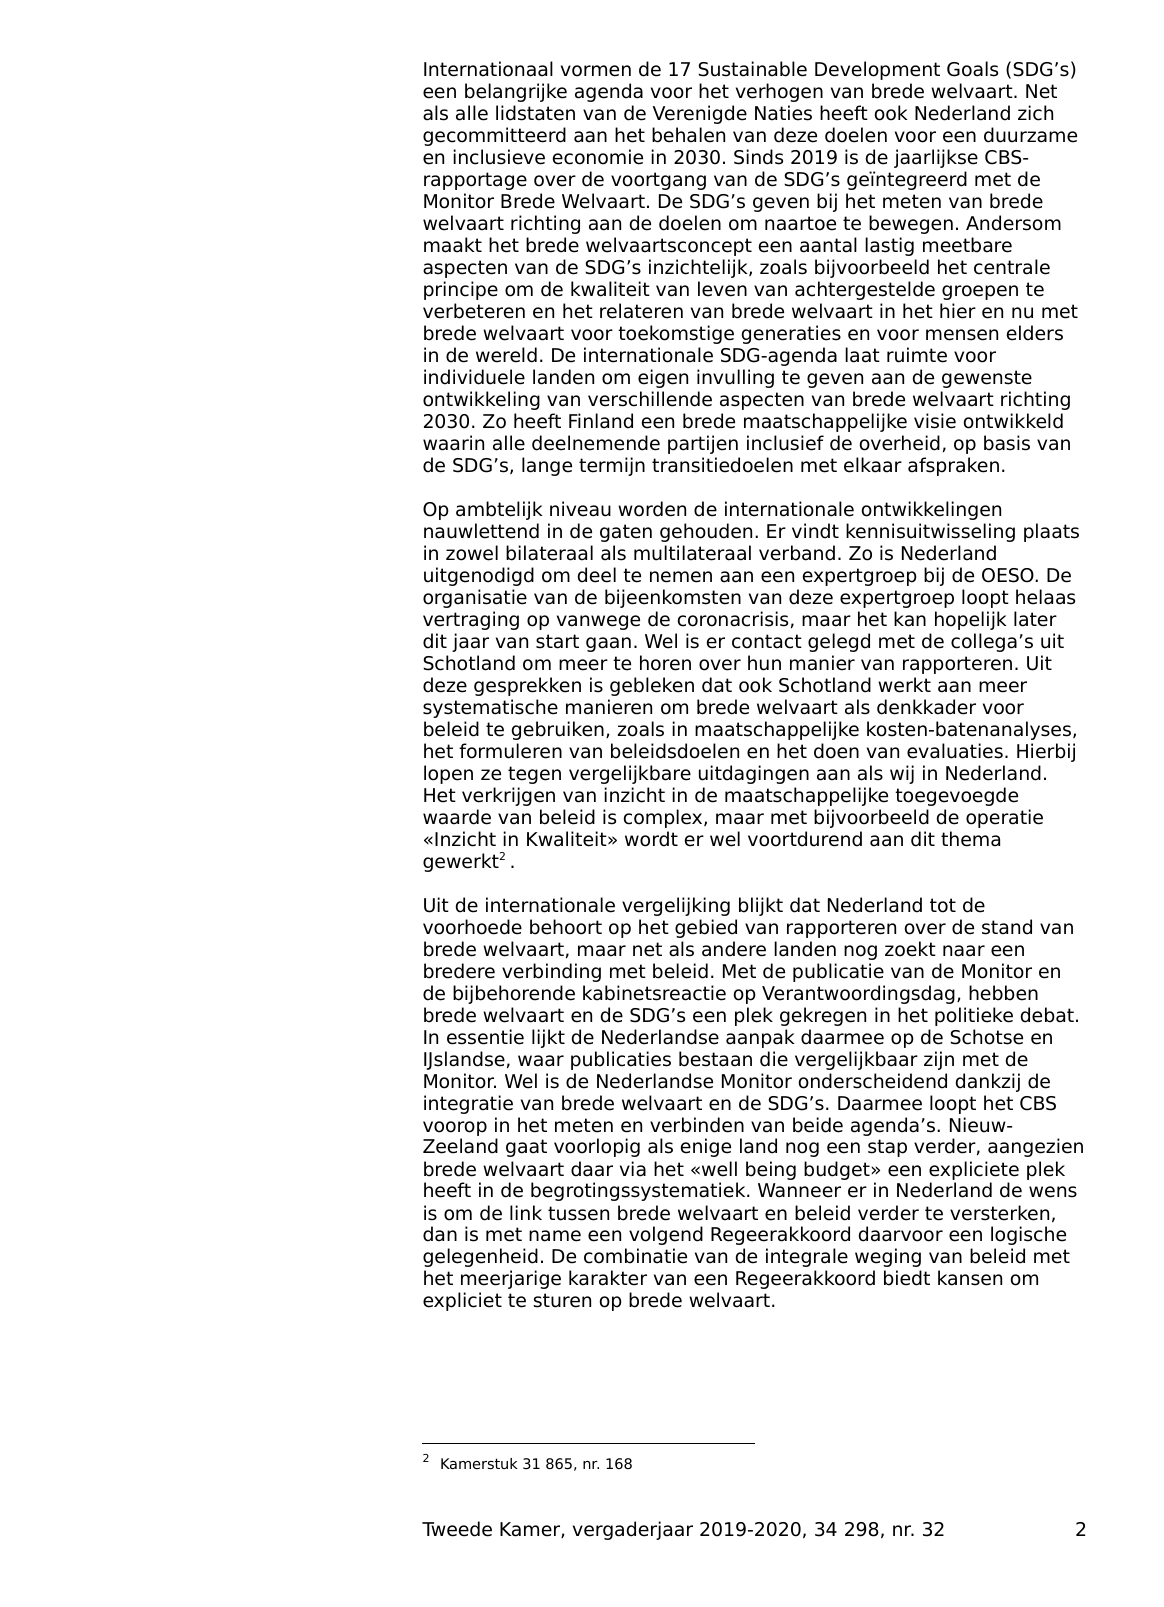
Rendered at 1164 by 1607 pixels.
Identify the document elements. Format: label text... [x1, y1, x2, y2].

text Kamerstuk 31 865, nr. 168 [422, 1452, 1087, 1474]
text Uit de internationale vergelijking blijkt dat Nederland tot de voorhoede behoort op het gebied van rapporteren over de stand van brede welvaart, maar net als andere landen nog zoekt naar een bredere verbinding met beleid. Met de publicatie van de Monitor en de bijbehorende kabinetsreactie op Verantwoordingsdag, hebben brede welvaart en de SDG’s een plek gekregen in het politieke debat. In essentie lijkt de Nederlandse aanpak daarmee op de Schotse en IJslandse, waar publicaties bestaan die vergelijkbaar zijn met de Monitor. Wel is de Nederlandse Monitor onderscheidend dankzij de integratie van brede welvaart en de SDG’s. Daarmee loopt het CBS voorop in het meten en verbinden van beide agenda’s. Nieuw-Zeeland gaat voorlopig als enige land nog een stap verder, aangezien brede welvaart daar via het «well being budget» een expliciete plek heeft in de begrotingssystematiek. Wanneer er in Nederland de wens is om de link tussen brede welvaart en beleid verder te versterken, dan is met name een volgend Regeerakkoord daarvoor een logische gelegenheid. De combinatie van de integrale weging van beleid met het meerjarige karakter van een Regeerakkoord biedt kansen om expliciet te sturen op brede welvaart. [422, 895, 1087, 1312]
text Op ambtelijk niveau worden de internationale ontwikkelingen nauwlettend in de gaten gehouden. Er vindt kennisuitwisseling plaats in zowel bilateraal als multilateraal verband. Zo is Nederland uitgenodigd om deel te nemen aan een expertgroep bij de OESO. De organisatie van de bijeenkomsten van deze expertgroep loopt helaas vertraging op vanwege de coronacrisis, maar het kan hopelijk later dit jaar van start gaan. Wel is er contact gelegd met de collega’s uit Schotland om meer te horen over hun manier van rapporteren. Uit deze gesprekken is gebleken dat ook Schotland werkt aan meer systematische manieren om brede welvaart als denkkader voor beleid te gebruiken, zoals in maatschappelijke kosten-batenanalyses, het formuleren van beleidsdoelen en het doen van evaluaties. Hierbij lopen ze tegen vergelijkbare uitdagingen aan als wij in Nederland. Het verkrijgen van inzicht in de maatschappelijke toegevoegde waarde van beleid is complex, maar met bijvoorbeeld de operatie «Inzicht in Kwaliteit» wordt er wel voortdurend aan dit thema gewerkt. [422, 499, 1087, 872]
text Internationaal vormen de 17 Sustainable Development Goals (SDG’s) een belangrijke agenda voor het verhogen van brede welvaart. Net als alle lidstaten van de Verenigde Naties heeft ook Nederland zich gecommitteerd aan het behalen van deze doelen voor een duurzame en inclusieve economie in 2030. Sinds 2019 is de jaarlijkse CBS-rapportage over de voortgang van de SDG’s geïntegreerd met de Monitor Brede Welvaart. De SDG’s geven bij het meten van brede welvaart richting aan de doelen om naartoe te bewegen. Andersom maakt het brede welvaartsconcept een aantal lastig meetbare aspecten van de SDG’s inzichtelijk, zoals bijvoorbeeld het centrale principe om de kwaliteit van leven van achtergestelde groepen te verbeteren en het relateren van brede welvaart in het hier en nu met brede welvaart voor toekomstige generaties en voor mensen elders in de wereld. De internationale SDG-agenda laat ruimte voor individuele landen om eigen invulling te geven aan de gewenste ontwikkeling van verschillende aspecten van brede welvaart richting 2030. Zo heeft Finland een brede maatschappelijke visie ontwikkeld waarin alle deelnemende partijen inclusief de overheid, op basis van de SDG’s, lange termijn transitiedoelen met elkaar afspraken. [422, 59, 1087, 477]
